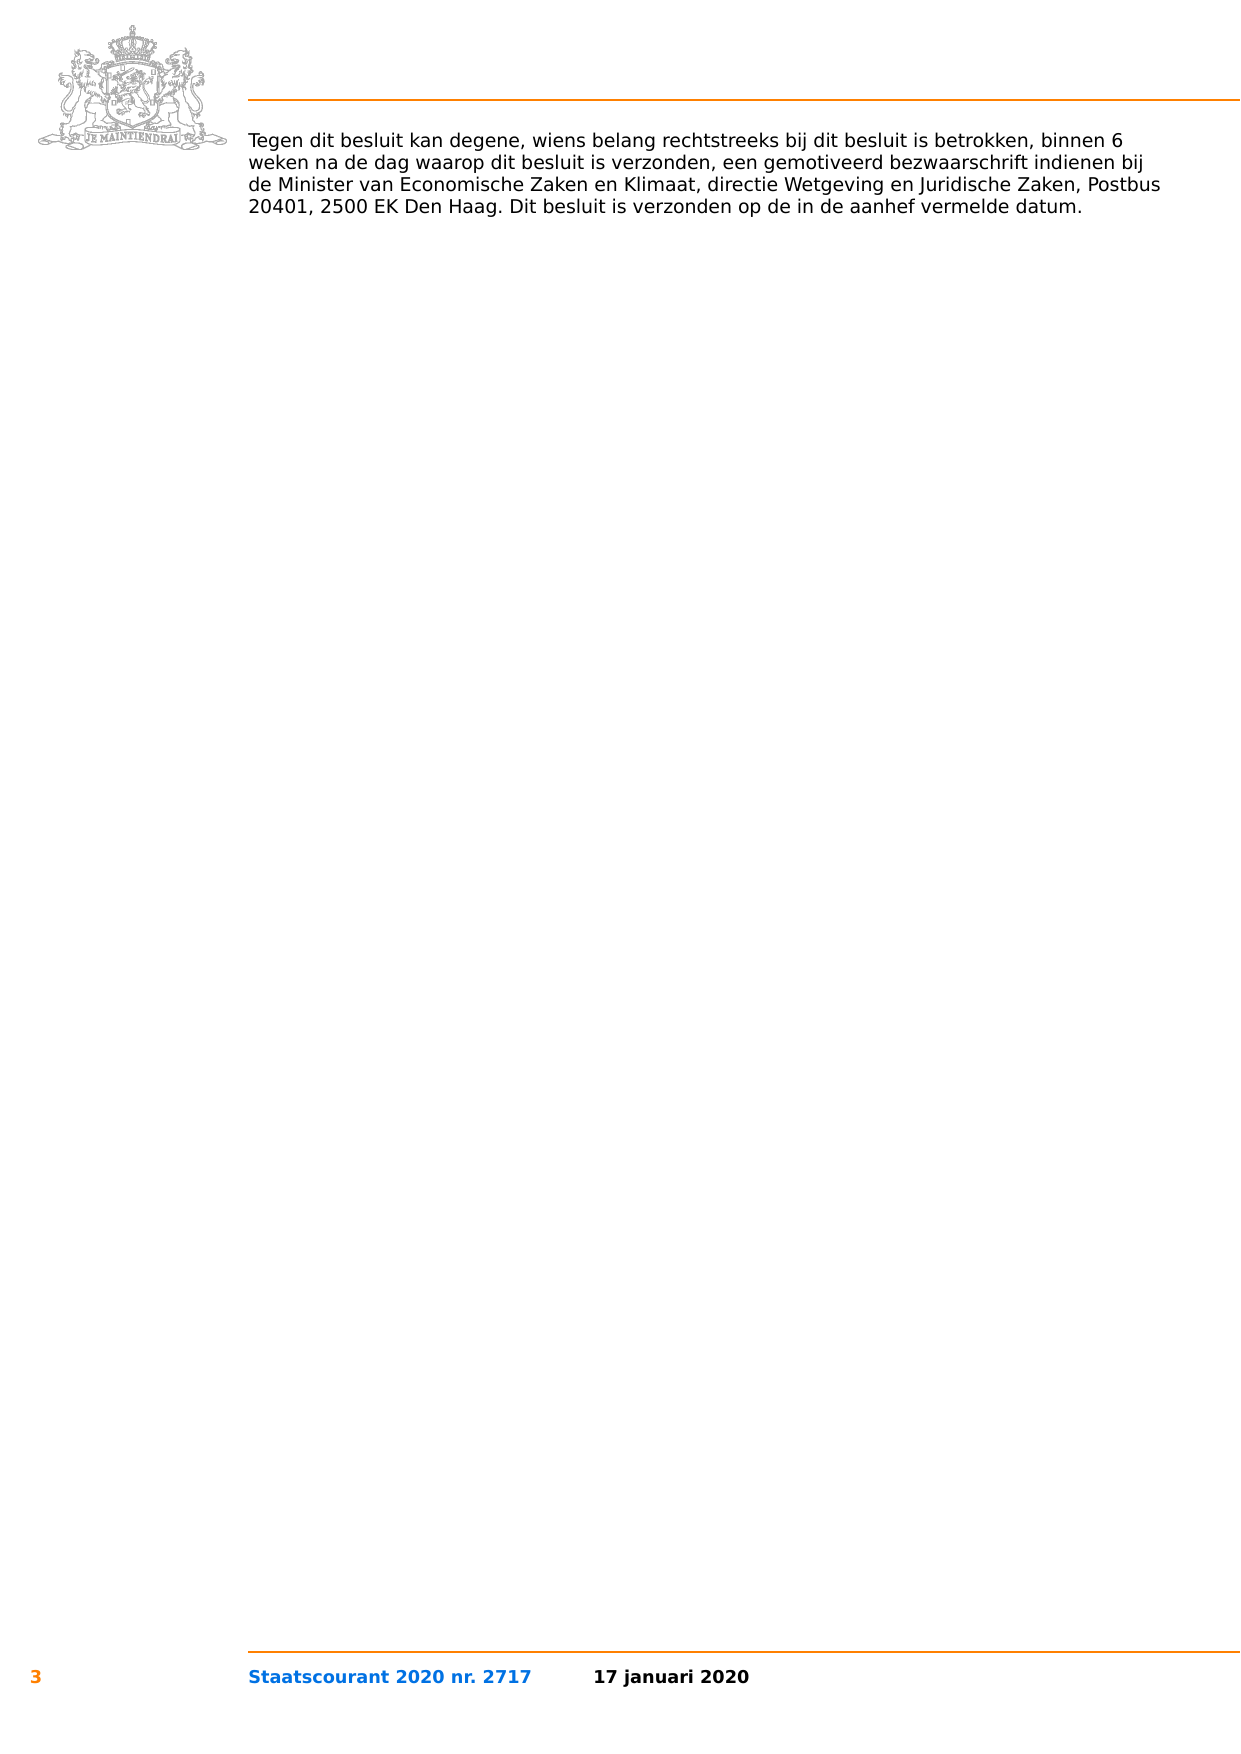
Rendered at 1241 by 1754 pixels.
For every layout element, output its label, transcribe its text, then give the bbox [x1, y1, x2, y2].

picture [38, 25, 227, 150]
text Tegen dit besluit kan degene, wiens belang rechtstreeks bij dit besluit is betrokken, binnen 6 weken na de dag waarop dit besluit is verzonden, een gemotiveerd bezwaarschrift indienen bij de Minister van Economische Zaken en Klimaat, directie Wetgeving en Juridische Zaken, Postbus 20401, 2500 EK Den Haag. Dit besluit is verzonden op de in de aanhef vermelde datum. [248, 130, 1163, 218]
